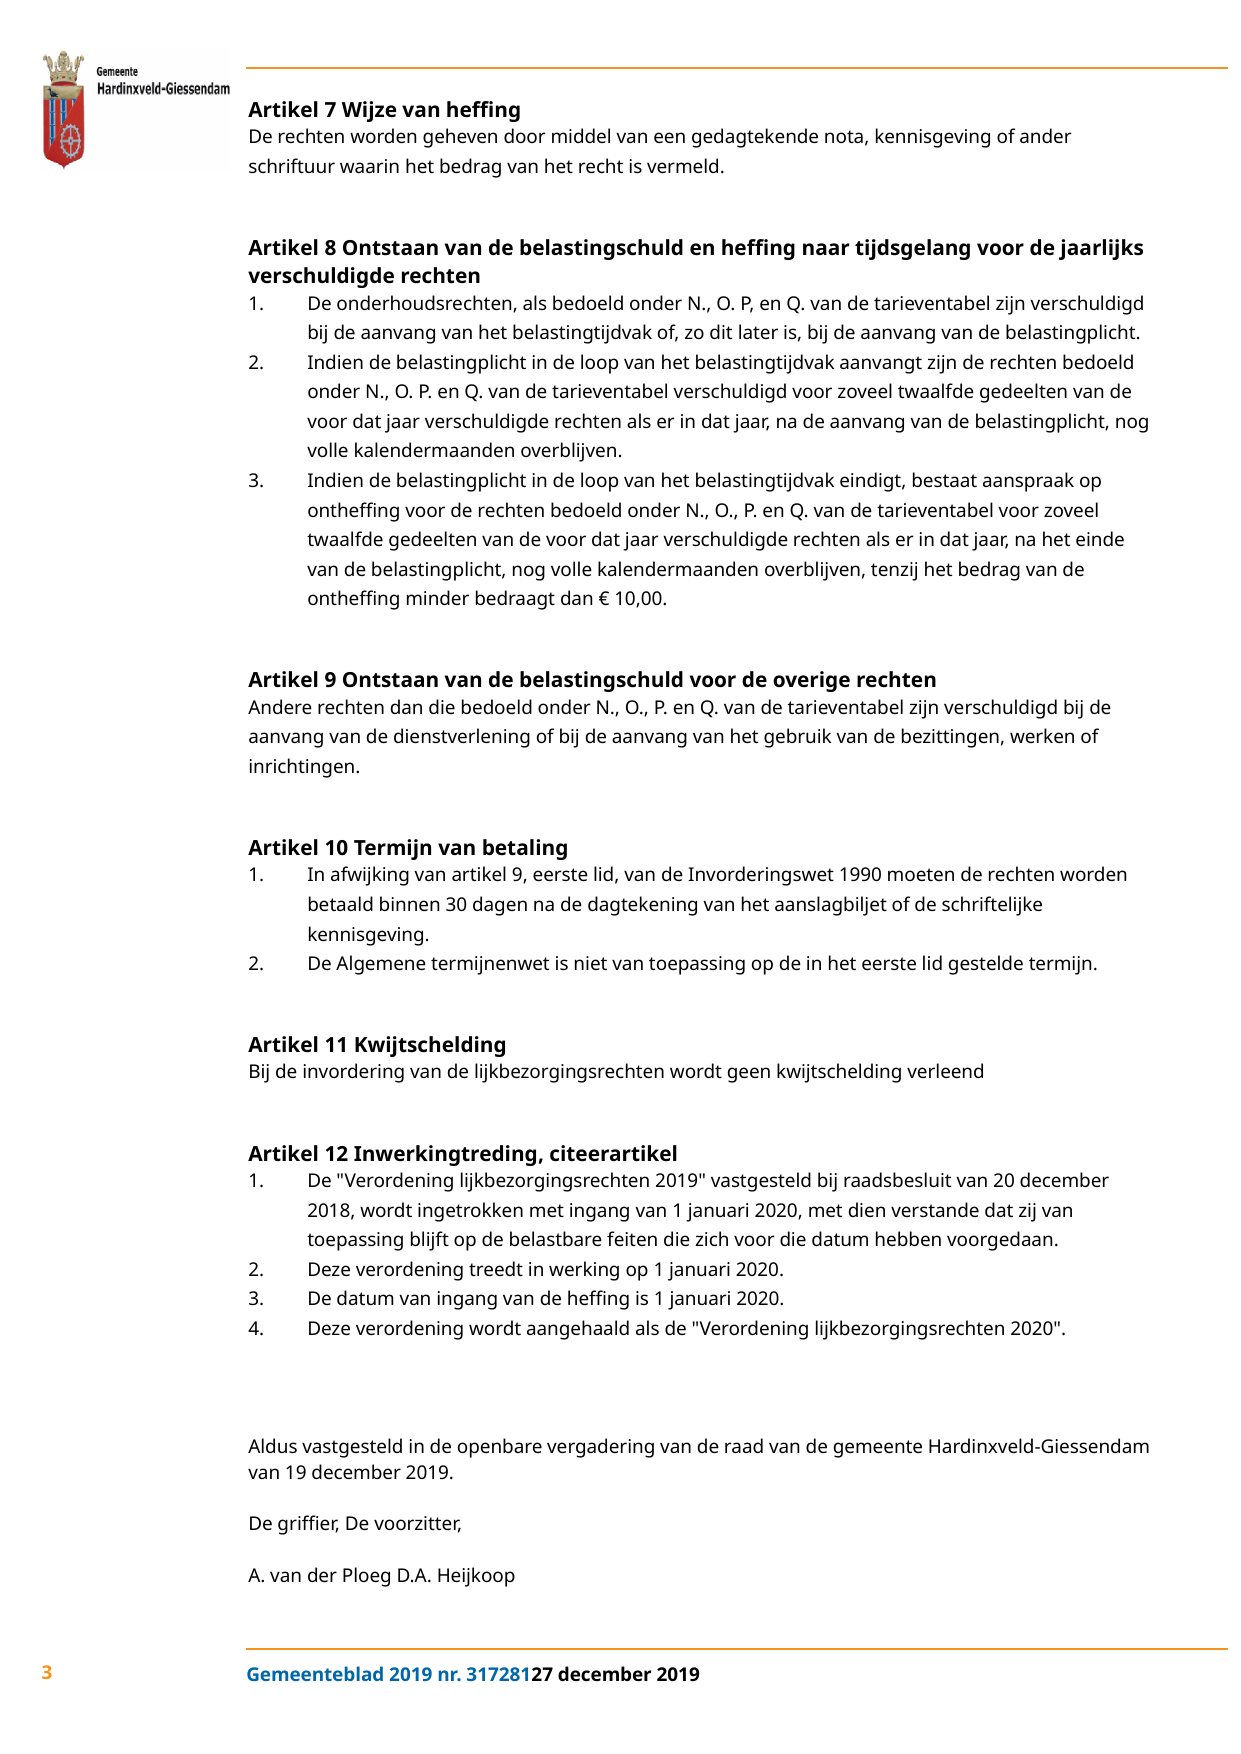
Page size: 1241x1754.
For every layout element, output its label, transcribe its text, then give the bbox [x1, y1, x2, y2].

list De onderhoudsrechten, als bedoeld onder N., O. P, en Q. van de tarieventabel zijn verschuldigd bij de aanvang van het belastingtijdvak of, zo dit later is, bij de aanvang van de belastingplicht. [248, 290, 1152, 345]
text De griffier, De voorzitter, [248, 1511, 1152, 1536]
picture [41, 47, 231, 172]
text Andere rechten dan die bedoeld onder N., O., P. en Q. van de tarieventabel zijn verschuldigd bij de aanvang van de dienstverlening of bij de aanvang van het gebruik van de bezittingen, werken of inrichtingen. [248, 694, 1152, 779]
list In afwijking van artikel 9, eerste lid, van de Invorderingswet 1990 moeten de rechten worden betaald binnen 30 dagen na de dagtekening van het aanslagbiljet of de schriftelijke kennisgeving. [248, 862, 1152, 946]
text De rechten worden geheven door middel van een gedagtekende nota, kennisgeving of ander schriftuur waarin het bedrag van het recht is vermeld. [248, 123, 1152, 178]
list Deze verordening wordt aangehaald als de "Verordening lijkbezorgingsrechten 2020". [248, 1315, 1152, 1341]
list De Algemene termijnenwet is niet van toepassing op de in het eerste lid gestelde termijn. [248, 950, 1152, 976]
text Bij de invordering van de lijkbezorgingsrechten wordt geen kwijtschelding verleend [248, 1059, 1152, 1084]
text Artikel 8 Ontstaan van de belastingschuld en heffing naar tijdsgelang voor de jaarlijks verschuldigde rechten [248, 233, 1152, 290]
list Indien de belastingplicht in de loop van het belastingtijdvak aanvangt zijn de rechten bedoeld onder N., O. P. en Q. van de tarieventabel verschuldigd voor zoveel twaalfde gedeelten van de voor dat jaar verschuldigde rechten als er in dat jaar, na de aanvang van de belastingplicht, nog volle kalendermaanden overblijven. [248, 349, 1152, 463]
text Artikel 10 Termijn van betaling [248, 833, 1152, 862]
text Aldus vastgesteld in de openbare vergadering van de raad van de gemeente Hardinxveld-Giessendam van 19 december 2019. [248, 1433, 1152, 1485]
list De datum van ingang van de heffing is 1 januari 2020. [248, 1286, 1152, 1311]
text Artikel 7 Wijze van heffing [248, 95, 1152, 123]
list Indien de belastingplicht in de loop van het belastingtijdvak eindigt, bestaat aanspraak op ontheffing voor de rechten bedoeld onder N., O., P. en Q. van de tarieventabel voor zoveel twaalfde gedeelten van de voor dat jaar verschuldigde rechten als er in dat jaar, na het einde van de belastingplicht, nog volle kalendermaanden overblijven, tenzij het bedrag van de ontheffing minder bedraagt dan € 10,00. [248, 467, 1152, 611]
list De "Verordening lijkbezorgingsrechten 2019" vastgesteld bij raadsbesluit van 20 december 2018, wordt ingetrokken met ingang van 1 januari 2020, met dien verstande dat zij van toepassing blijft op de belastbare feiten die zich voor die datum hebben voorgedaan. [248, 1167, 1152, 1252]
list Deze verordening treedt in werking op 1 januari 2020. [248, 1256, 1152, 1282]
text Artikel 9 Ontstaan van de belastingschuld voor de overige rechten [248, 666, 1152, 694]
text A. van der Ploeg D.A. Heijkoop [248, 1562, 1152, 1588]
text Artikel 11 Kwijtschelding [248, 1030, 1152, 1059]
text Artikel 12 Inwerkingtreding, citeerartikel [248, 1139, 1152, 1167]
